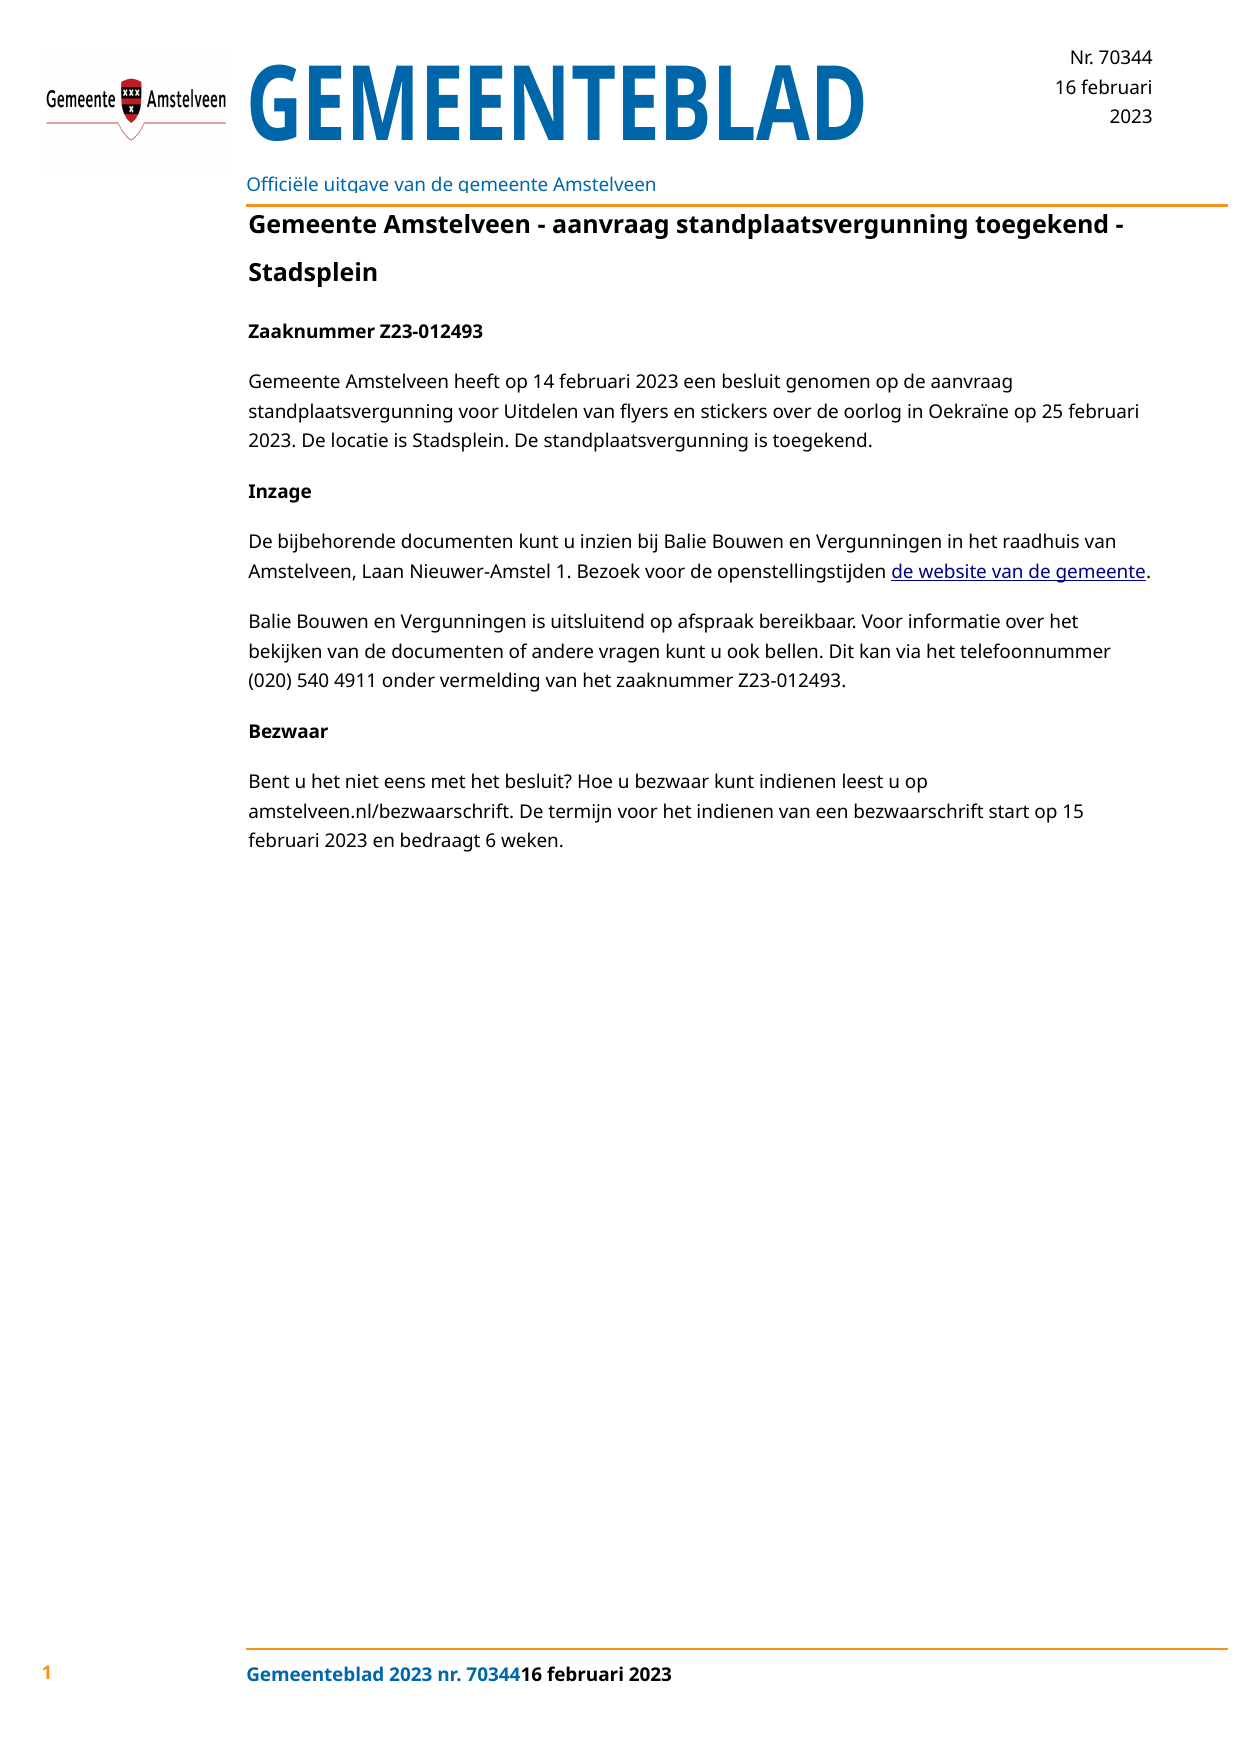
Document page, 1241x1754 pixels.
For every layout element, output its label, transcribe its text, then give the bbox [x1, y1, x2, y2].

text Bent u het niet eens met het besluit? Hoe u bezwaar kunt indienen leest u op amstelveen.nl/bezwaarschrift. De termijn voor het indienen van een bezwaarschrift start op 15 februari 2023 en bedraagt 6 weken. [248, 768, 1152, 853]
text Balie Bouwen en Vergunningen is uitsluitend op afspraak bereikbaar. Voor informatie over het bekijken van de documenten of andere vragen kunt u ook bellen. Dit kan via het telefoonnummer (020) 540 4911 onder vermelding van het zaaknummer Z23-012493. [248, 608, 1152, 693]
text Gemeente Amstelveen - aanvraag standplaatsvergunning toegekend - Stadsplein [248, 207, 1152, 288]
text Bezwaar [248, 718, 1152, 744]
text Inzage [248, 478, 1152, 504]
picture [41, 47, 231, 172]
text Zaaknummer Z23-012493 [248, 318, 1152, 344]
text De bijbehorende documenten kunt u inzien bij Balie Bouwen en Vergunningen in het raadhuis van Amstelveen, Laan Nieuwer-Amstel 1. Bezoek voor de openstellingstijden de website van de gemeente. [248, 528, 1152, 584]
text Gemeente Amstelveen heeft op 14 februari 2023 een besluit genomen op de aanvraag standplaatsvergunning voor Uitdelen van flyers en stickers over de oorlog in Oekraïne op 25 februari 2023. De locatie is Stadsplein. De standplaatsvergunning is toegekend. [248, 368, 1152, 453]
